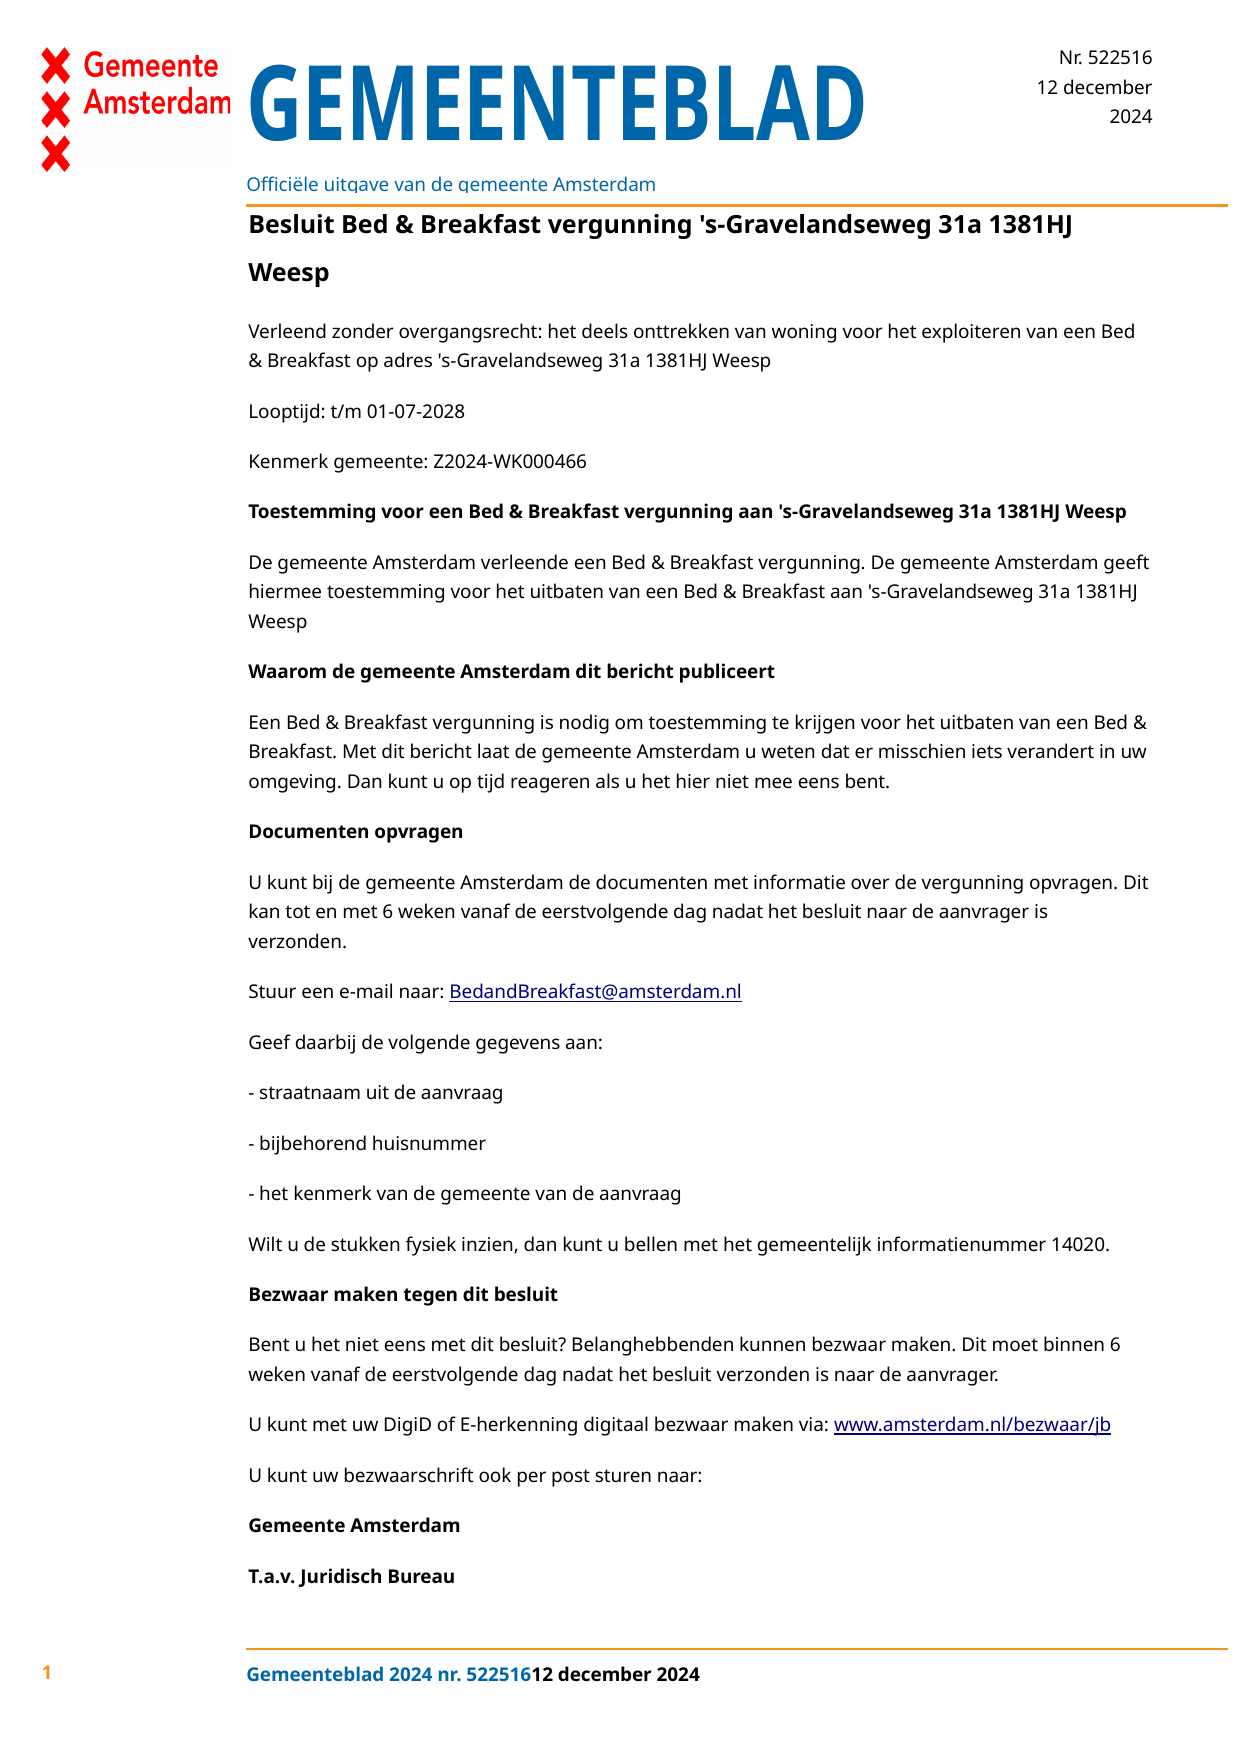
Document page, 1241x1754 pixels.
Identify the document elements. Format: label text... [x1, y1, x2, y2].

text Waarom de gemeente Amsterdam dit bericht publiceert [248, 659, 1152, 684]
text Documenten opvragen [248, 819, 1152, 844]
text Verleend zonder overgangsrecht: het deels onttrekken van woning voor het exploiteren van een Bed & Breakfast op adres 's-Gravelandseweg 31a 1381HJ Weesp [248, 318, 1152, 373]
text Looptijd: t/m 01-07-2028 [248, 398, 1152, 424]
text Kenmerk gemeente: Z2024-WK000466 [248, 448, 1152, 474]
text Geef daarbij de volgende gegevens aan: [248, 1029, 1152, 1055]
text - bijbehorend huisnummer [248, 1130, 1152, 1156]
text Bezwaar maken tegen dit besluit [248, 1281, 1152, 1307]
picture [41, 47, 231, 172]
text Gemeente Amsterdam [248, 1512, 1152, 1538]
text Een Bed & Breakfast vergunning is nodig om toestemming te krijgen voor het uitbaten van een Bed & Breakfast. Met dit bericht laat de gemeente Amsterdam u weten dat er misschien iets verandert in uw omgeving. Dan kunt u op tijd reageren als u het hier niet mee eens bent. [248, 709, 1152, 794]
text Stuur een e-mail naar: BedandBreakfast@amsterdam.nl [248, 979, 1152, 1004]
text U kunt uw bezwaarschrift ook per post sturen naar: [248, 1462, 1152, 1488]
text Bent u het niet eens met dit besluit? Belanghebbenden kunnen bezwaar maken. Dit moet binnen 6 weken vanaf de eerstvolgende dag nadat het besluit verzonden is naar de aanvrager. [248, 1332, 1152, 1387]
text - straatnaam uit de aanvraag [248, 1079, 1152, 1105]
text U kunt bij de gemeente Amsterdam de documenten met informatie over de vergunning opvragen. Dit kan tot en met 6 weken vanaf de eerstvolgende dag nadat het besluit naar de aanvrager is verzonden. [248, 869, 1152, 954]
text Besluit Bed & Breakfast vergunning 's-Gravelandseweg 31a 1381HJ Weesp [248, 207, 1152, 288]
text T.a.v. Juridisch Bureau [248, 1563, 1152, 1589]
text - het kenmerk van de gemeente van de aanvraag [248, 1180, 1152, 1206]
text De gemeente Amsterdam verleende een Bed & Breakfast vergunning. De gemeente Amsterdam geeft hiermee toestemming voor het uitbaten van een Bed & Breakfast aan 's-Gravelandseweg 31a 1381HJ Weesp [248, 549, 1152, 634]
text U kunt met uw DigiD of E-herkenning digitaal bezwaar maken via: www.amsterdam.nl/bezwaar/jb [248, 1412, 1152, 1437]
text Wilt u de stukken fysiek inzien, dan kunt u bellen met het gemeentelijk informatienummer 14020. [248, 1231, 1152, 1257]
text Toestemming voor een Bed & Breakfast vergunning aan 's-Gravelandseweg 31a 1381HJ Weesp [248, 499, 1152, 524]
